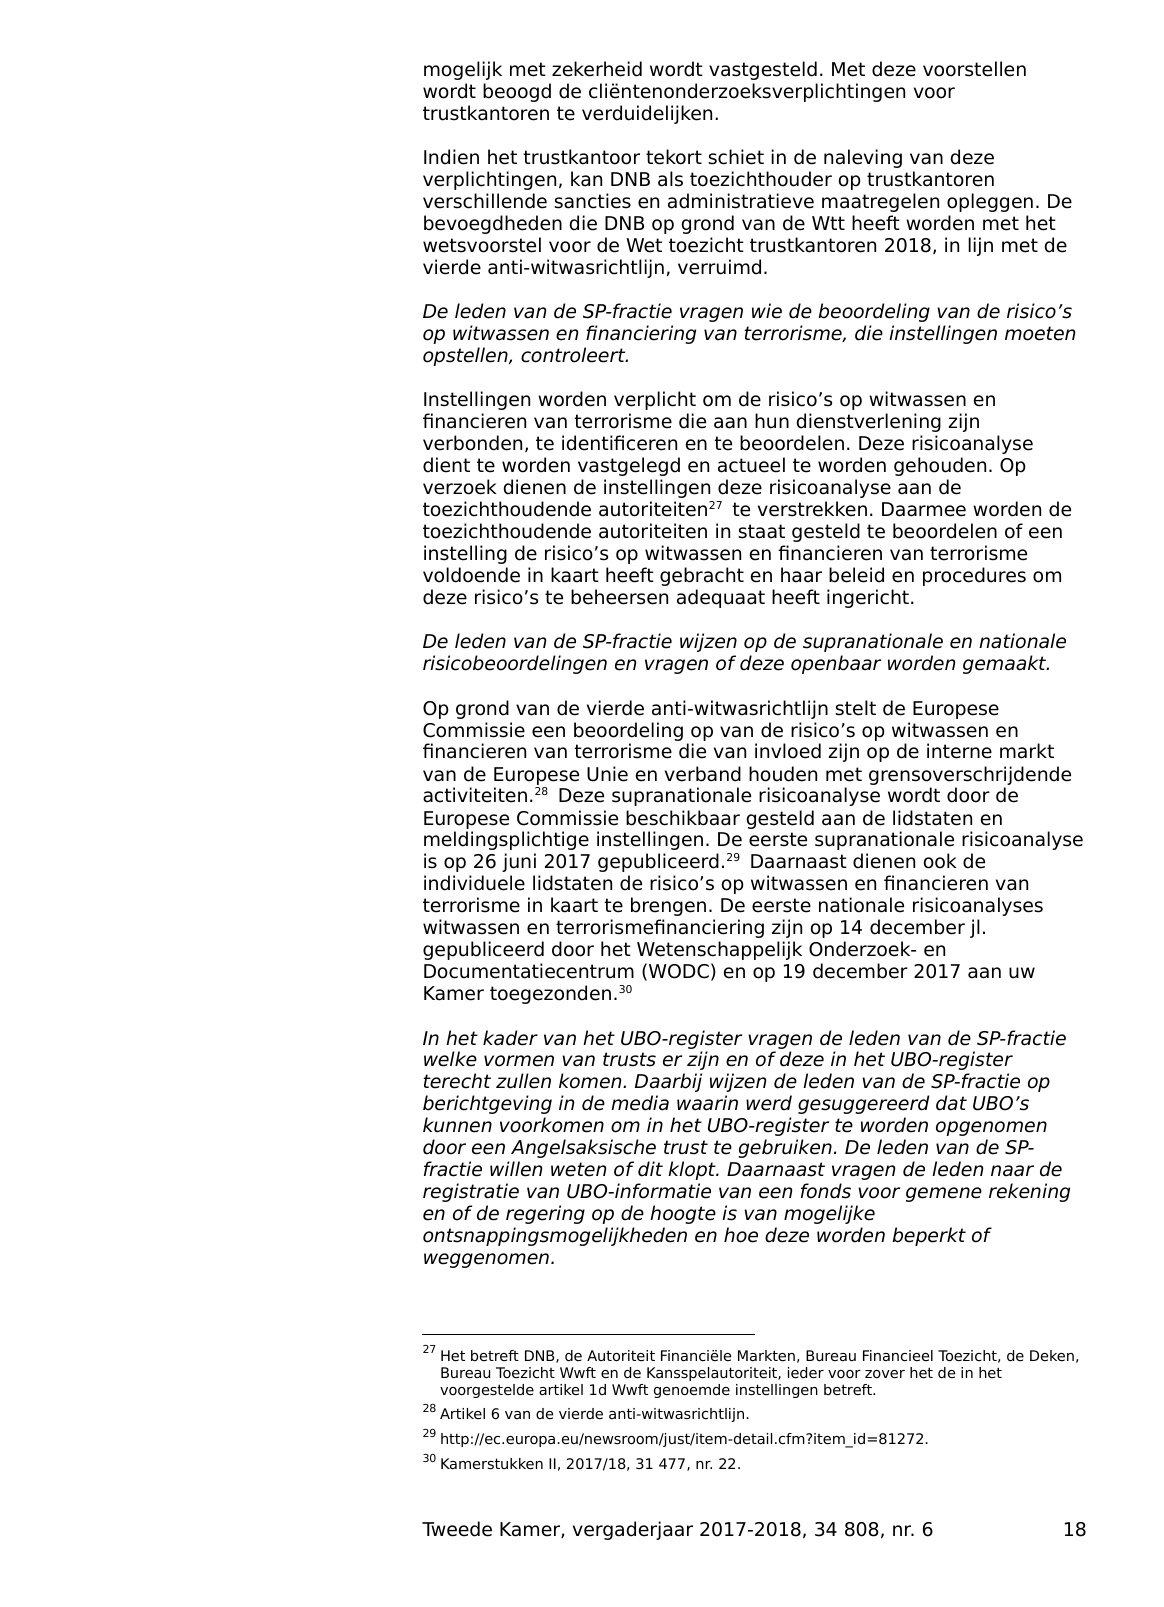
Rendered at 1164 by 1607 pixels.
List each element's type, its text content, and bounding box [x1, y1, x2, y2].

text Het betreft DNB, de Autoriteit Financiële Markten, Bureau Financieel Toezicht, de Deken, Bureau Toezicht Wwft en de Kansspelautoriteit, ieder voor zover het de in het voorgestelde artikel 1d Wwft genoemde instellingen betreft. [422, 1343, 1087, 1399]
text http://ec.europa.eu/newsroom/just/item-detail.cfm?item_id=81272. [422, 1427, 1087, 1449]
text mogelijk met zekerheid wordt vastgesteld. Met deze voorstellen wordt beoogd de cliëntenonderzoeksverplichtingen voor trustkantoren te verduidelijken. [422, 59, 1087, 125]
text Instellingen worden verplicht om de risico’s op witwassen en financieren van terrorisme die aan hun dienstverlening zijn verbonden, te identificeren en te beoordelen. Deze risicoanalyse dient te worden vastgelegd en actueel te worden gehouden. Op verzoek dienen de instellingen deze risicoanalyse aan de toezichthoudende autoriteiten te verstrekken. Daarmee worden de toezichthoudende autoriteiten in staat gesteld te beoordelen of een instelling de risico’s op witwassen en financieren van terrorisme voldoende in kaart heeft gebracht en haar beleid en procedures om deze risico’s te beheersen adequaat heeft ingericht. [422, 389, 1087, 609]
text Op grond van de vierde anti-witwasrichtlijn stelt de Europese Commissie een beoordeling op van de risico’s op witwassen en financieren van terrorisme die van invloed zijn op de interne markt van de Europese Unie en verband houden met grensoverschrijdende activiteiten. Deze supranationale risicoanalyse wordt door de Europese Commissie beschikbaar gesteld aan de lidstaten en meldingsplichtige instellingen. De eerste supranationale risicoanalyse is op 26 juni 2017 gepubliceerd. Daarnaast dienen ook de individuele lidstaten de risico’s op witwassen en financieren van terrorisme in kaart te brengen. De eerste nationale risicoanalyses witwassen en terrorismefinanciering zijn op 14 december jl. gepubliceerd door het Wetenschappelijk Onderzoek- en Documentatiecentrum (WODC) en op 19 december 2017 aan uw Kamer toegezonden. [422, 697, 1087, 1005]
text Indien het trustkantoor tekort schiet in de naleving van deze verplichtingen, kan DNB als toezichthouder op trustkantoren verschillende sancties en administratieve maatregelen opleggen. De bevoegdheden die DNB op grond van de Wtt heeft worden met het wetsvoorstel voor de Wet toezicht trustkantoren 2018, in lijn met de vierde anti-witwasrichtlijn, verruimd. [422, 147, 1087, 279]
text Artikel 6 van de vierde anti-witwasrichtlijn. [422, 1402, 1087, 1424]
text De leden van de SP-fractie wijzen op de supranationale en nationale risicobeoordelingen en vragen of deze openbaar worden gemaakt. [422, 631, 1087, 675]
text De leden van de SP-fractie vragen wie de beoordeling van de risico’s op witwassen en financiering van terrorisme, die instellingen moeten opstellen, controleert. [422, 301, 1087, 367]
text Kamerstukken II, 2017/18, 31 477, nr. 22. [422, 1452, 1087, 1474]
text In het kader van het UBO-register vragen de leden van de SP-fractie welke vormen van trusts er zijn en of deze in het UBO-register terecht zullen komen. Daarbij wijzen de leden van de SP-fractie op berichtgeving in de media waarin werd gesuggereerd dat UBO’s kunnen voorkomen om in het UBO-register te worden opgenomen door een Angelsaksische trust te gebruiken. De leden van de SP-fractie willen weten of dit klopt. Daarnaast vragen de leden naar de registratie van UBO-informatie van een fonds voor gemene rekening en of de regering op de hoogte is van mogelijke ontsnappingsmogelijkheden en hoe deze worden beperkt of weggenomen. [422, 1027, 1087, 1269]
